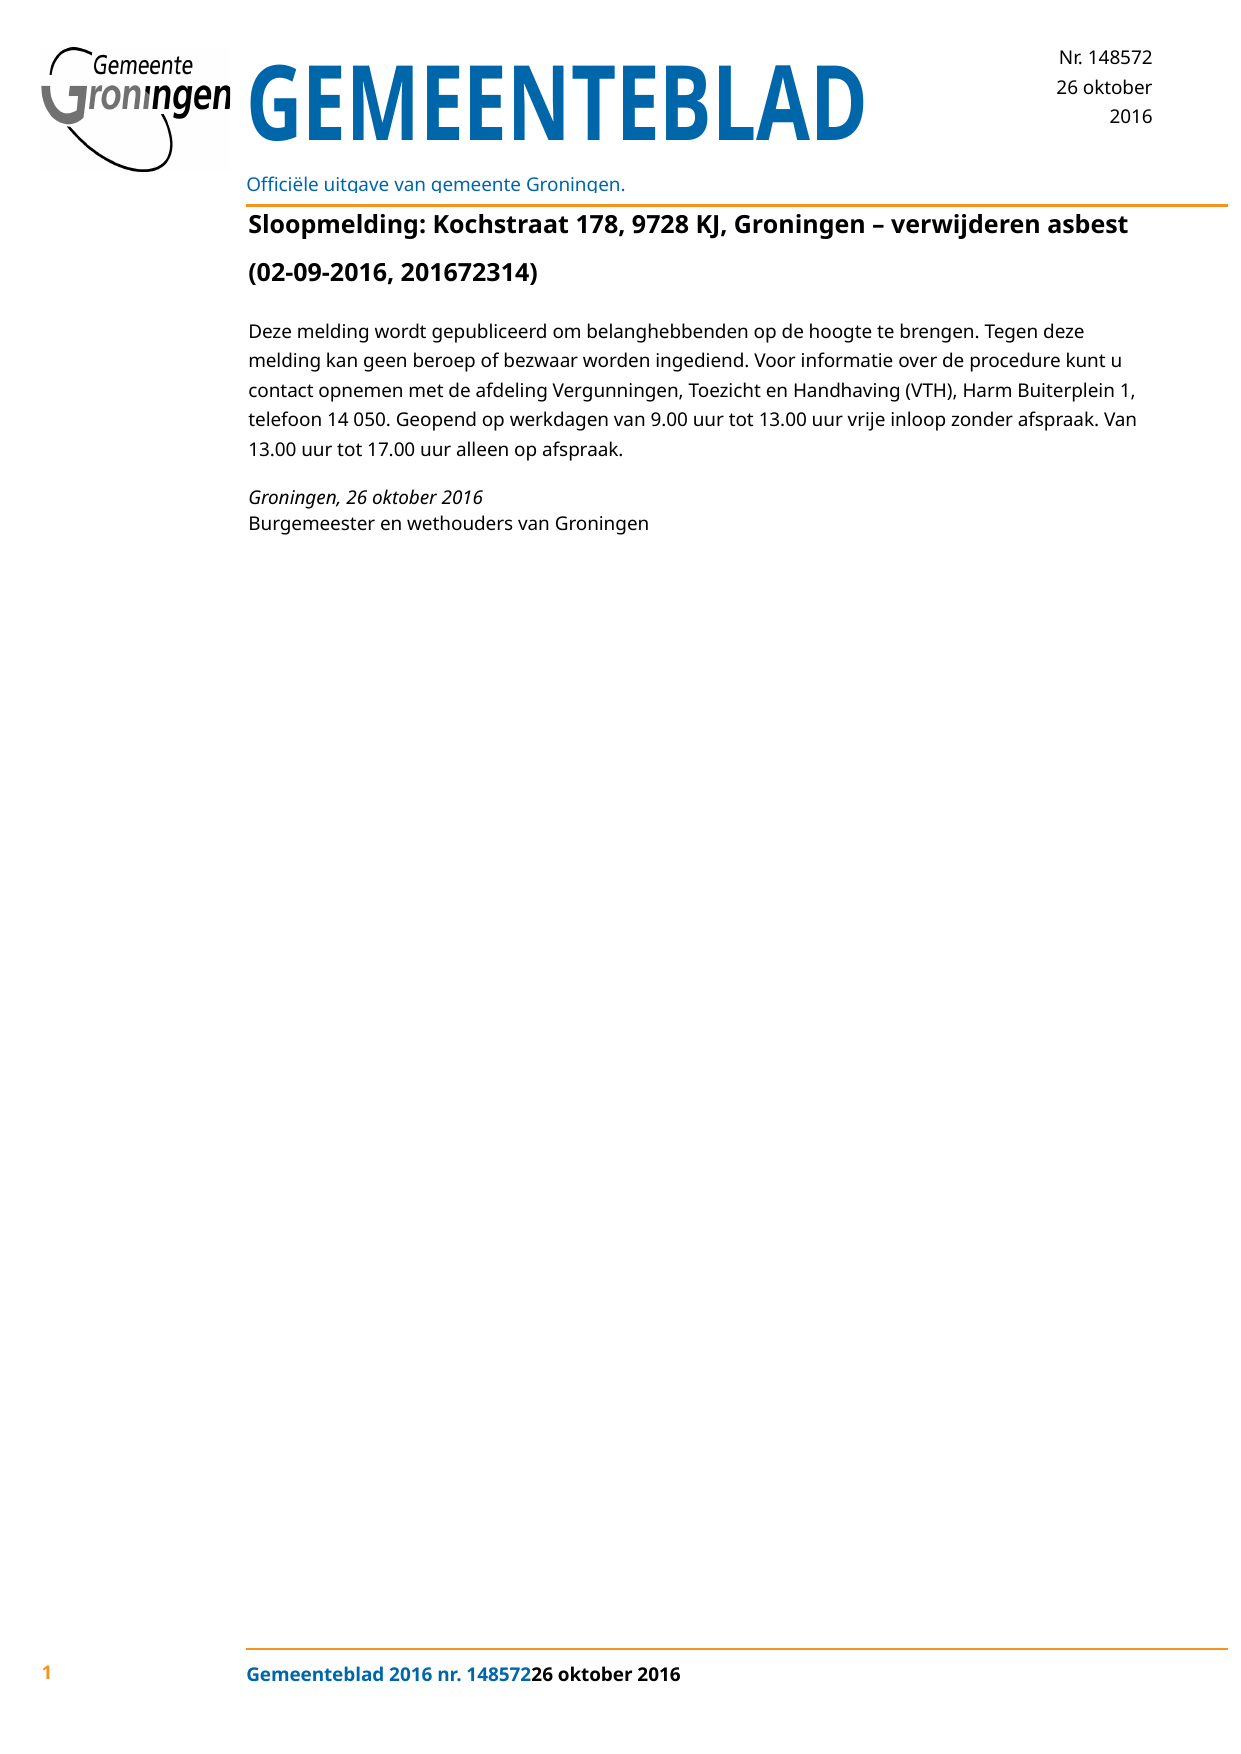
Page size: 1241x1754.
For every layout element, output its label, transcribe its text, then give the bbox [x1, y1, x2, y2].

text Sloopmelding: Kochstraat 178, 9728 KJ, Groningen – verwijderen asbest (02-09-2016, 201672314) [248, 207, 1152, 288]
text Deze melding wordt gepubliceerd om belanghebbenden op de hoogte te brengen. Tegen deze melding kan geen beroep of bezwaar worden ingediend. Voor informatie over de procedure kunt u contact opnemen met de afdeling Vergunningen, Toezicht en Handhaving (VTH), Harm Buiterplein 1, telefoon 14 050. Geopend op werkdagen van 9.00 uur tot 13.00 uur vrije inloop zonder afspraak. Van 13.00 uur tot 17.00 uur alleen op afspraak. [248, 318, 1152, 462]
picture [41, 47, 231, 172]
text Burgemeester en wethouders van Groningen [248, 510, 1152, 536]
text Groningen, 26 oktober 2016 [248, 484, 1152, 510]
